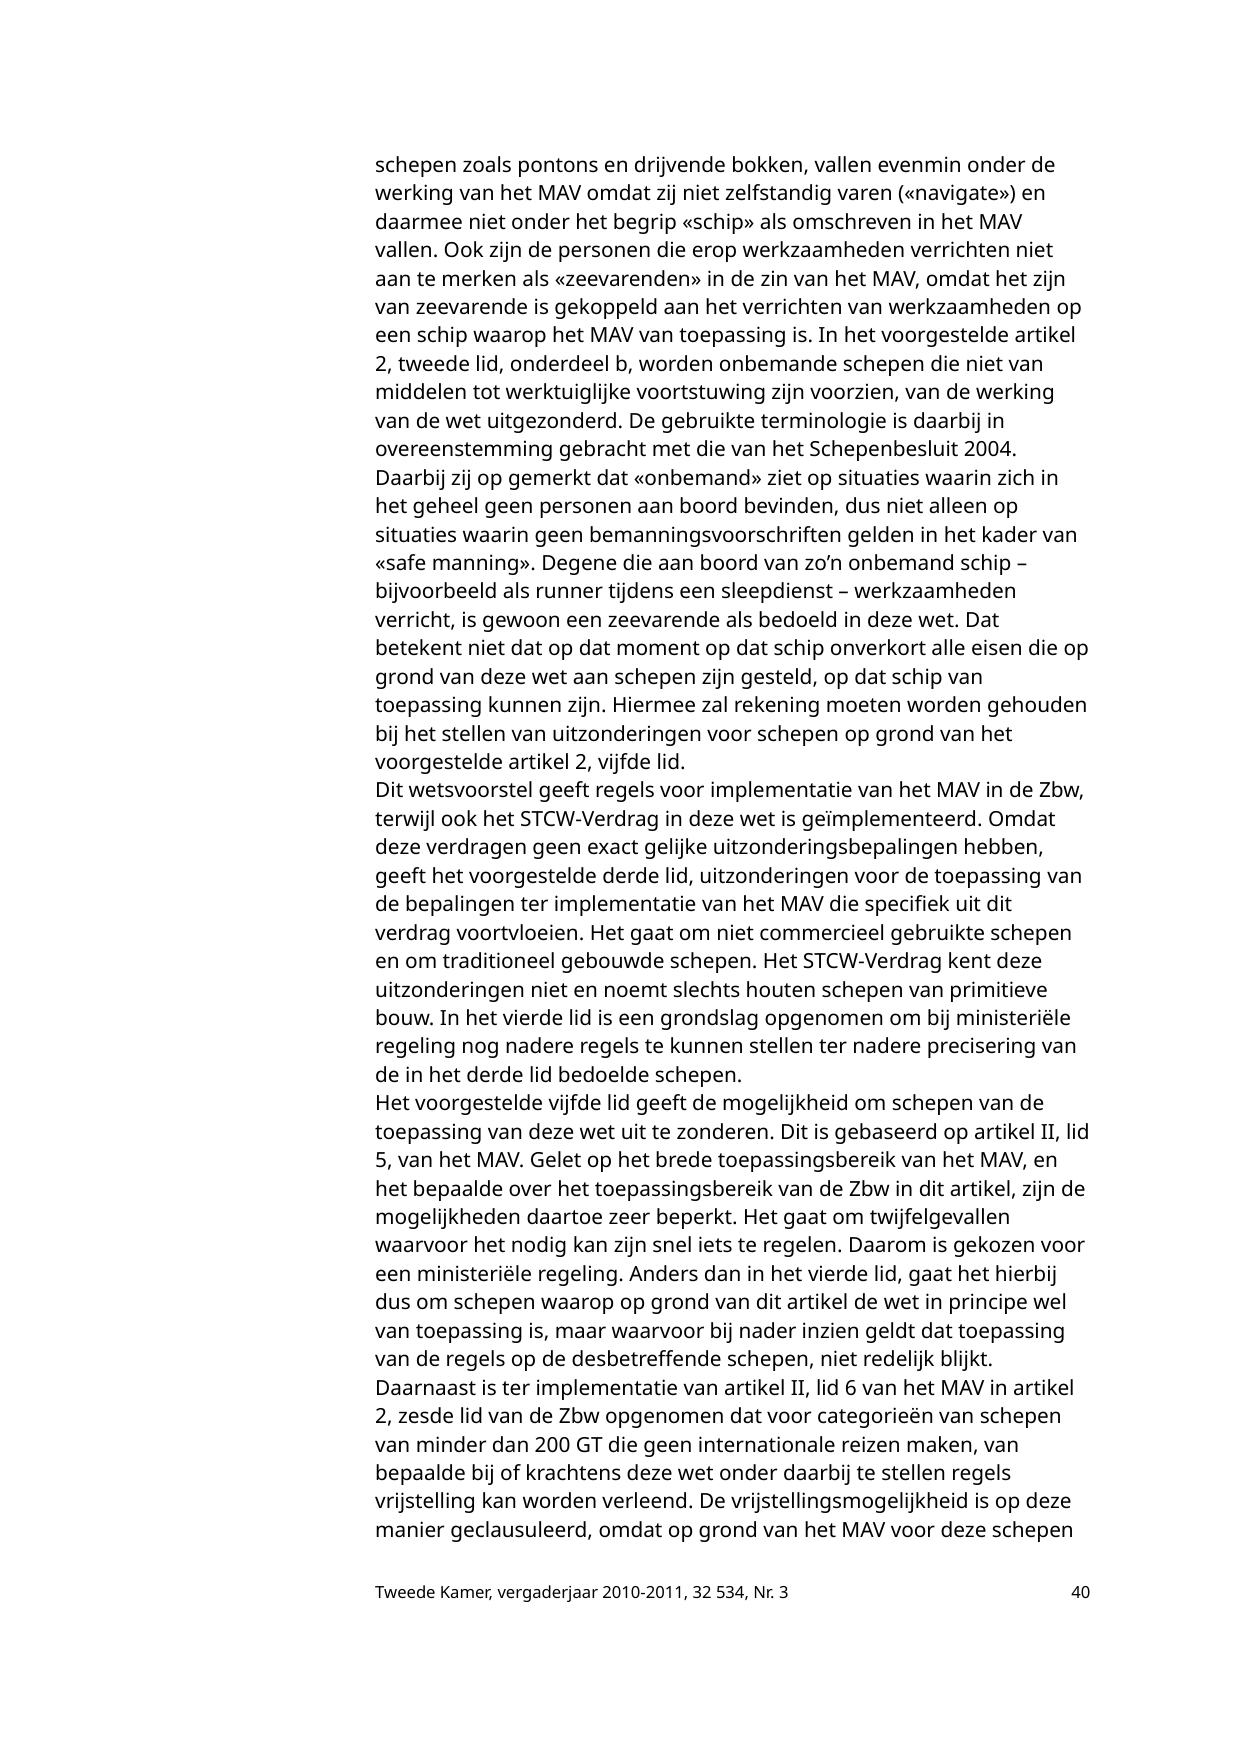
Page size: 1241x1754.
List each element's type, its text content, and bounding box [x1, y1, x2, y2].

text Dit wetsvoorstel geeft regels voor implementatie van het MAV in de Zbw, terwijl ook het STCW-Verdrag in deze wet is geïmplementeerd. Omdat deze verdragen geen exact gelijke uitzonderingsbepalingen hebben, geeft het voorgestelde derde lid, uitzonderingen voor de toepassing van de bepalingen ter implementatie van het MAV die specifiek uit dit verdrag voortvloeien. Het gaat om niet commercieel gebruikte schepen en om traditioneel gebouwde schepen. Het STCW-Verdrag kent deze uitzonderingen niet en noemt slechts houten schepen van primitieve bouw. In het vierde lid is een grondslag opgenomen om bij ministeriële regeling nog nadere regels te kunnen stellen ter nadere precisering van de in het derde lid bedoelde schepen. [375, 776, 1090, 1088]
text schepen zoals pontons en drijvende bokken, vallen evenmin onder de werking van het MAV omdat zij niet zelfstandig varen («navigate») en daarmee niet onder het begrip «schip» als omschreven in het MAV vallen. Ook zijn de personen die erop werkzaamheden verrichten niet aan te merken als «zeevarenden» in de zin van het MAV, omdat het zijn van zeevarende is gekoppeld aan het verrichten van werkzaamheden op een schip waarop het MAV van toepassing is. In het voorgestelde artikel 2, tweede lid, onderdeel b, worden onbemande schepen die niet van middelen tot werktuiglijke voortstuwing zijn voorzien, van de werking van de wet uitgezonderd. De gebruikte terminologie is daarbij in overeenstemming gebracht met die van het Schepenbesluit 2004. Daarbij zij op gemerkt dat «onbemand» ziet op situaties waarin zich in het geheel geen personen aan boord bevinden, dus niet alleen op situaties waarin geen bemanningsvoorschriften gelden in het kader van «safe manning». Degene die aan boord van zo’n onbemand schip – bijvoorbeeld als runner tijdens een sleepdienst – werkzaamheden verricht, is gewoon een zeevarende als bedoeld in deze wet. Dat betekent niet dat op dat moment op dat schip onverkort alle eisen die op grond van deze wet aan schepen zijn gesteld, op dat schip van toepassing kunnen zijn. Hiermee zal rekening moeten worden gehouden bij het stellen van uitzonderingen voor schepen op grond van het voorgestelde artikel 2, vijfde lid. [375, 150, 1090, 776]
text Het voorgestelde vijfde lid geeft de mogelijkheid om schepen van de toepassing van deze wet uit te zonderen. Dit is gebaseerd op artikel II, lid 5, van het MAV. Gelet op het brede toepassingsbereik van het MAV, en het bepaalde over het toepassingsbereik van de Zbw in dit artikel, zijn de mogelijkheden daartoe zeer beperkt. Het gaat om twijfelgevallen waarvoor het nodig kan zijn snel iets te regelen. Daarom is gekozen voor een ministeriële regeling. Anders dan in het vierde lid, gaat het hierbij dus om schepen waarop op grond van dit artikel de wet in principe wel van toepassing is, maar waarvoor bij nader inzien geldt dat toepassing van de regels op de desbetreffende schepen, niet redelijk blijkt. Daarnaast is ter implementatie van artikel II, lid 6 van het MAV in artikel 2, zesde lid van de Zbw opgenomen dat voor categorieën van schepen van minder dan 200 GT die geen internationale reizen maken, van bepaalde bij of krachtens deze wet onder daarbij te stellen regels vrijstelling kan worden verleend. De vrijstellingsmogelijkheid is op deze manier geclausuleerd, omdat op grond van het MAV voor deze schepen [375, 1088, 1090, 1543]
